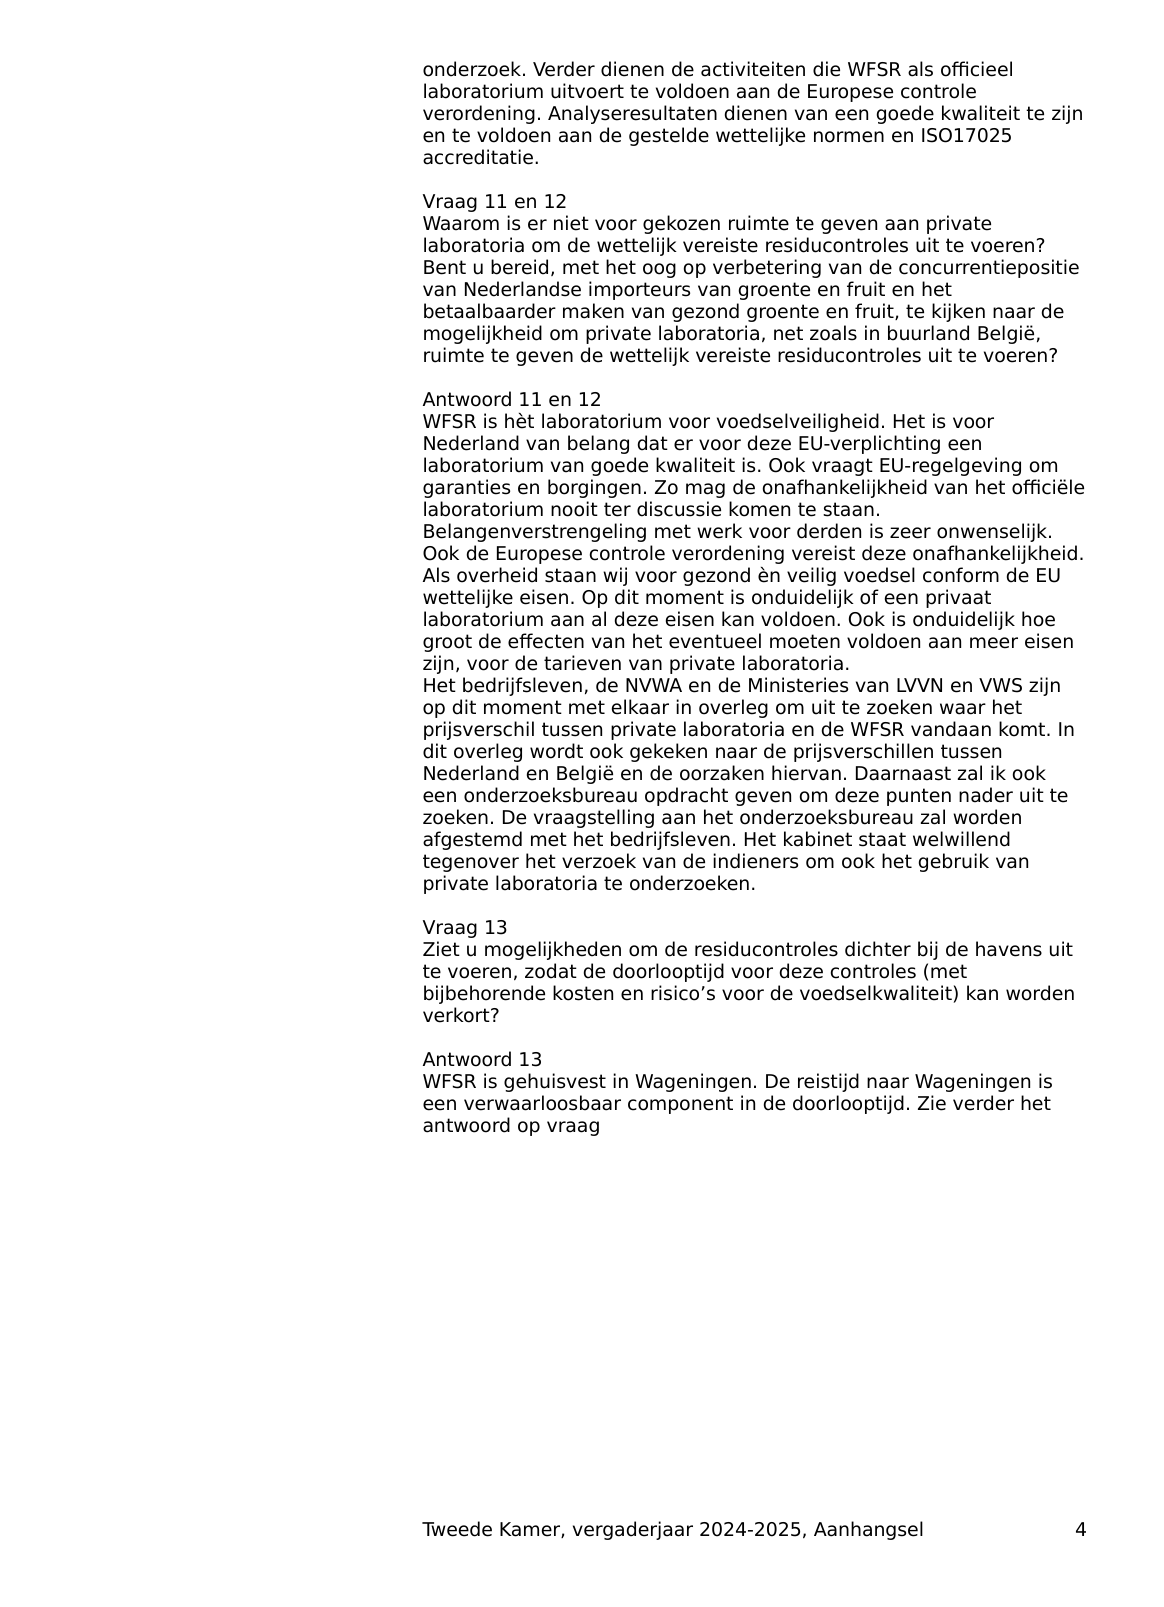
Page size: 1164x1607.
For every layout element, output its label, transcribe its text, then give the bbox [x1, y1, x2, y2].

text Bent u bereid, met het oog op verbetering van de concurrentiepositie van Nederlandse importeurs van groente en fruit en het betaalbaarder maken van gezond groente en fruit, te kijken naar de mogelijkheid om private laboratoria, net zoals in buurland België, ruimte te geven de wettelijk vereiste residucontroles uit te voeren? [422, 257, 1087, 367]
text Antwoord 13 [422, 1049, 1087, 1071]
text Antwoord 11 en 12 [422, 389, 1087, 411]
text Vraag 13 [422, 917, 1087, 939]
text Ziet u mogelijkheden om de residucontroles dichter bij de havens uit te voeren, zodat de doorlooptijd voor deze controles (met bijbehorende kosten en risico’s voor de voedselkwaliteit) kan worden verkort? [422, 939, 1087, 1027]
text WFSR is hèt laboratorium voor voedselveiligheid. Het is voor Nederland van belang dat er voor deze EU-verplichting een laboratorium van goede kwaliteit is. Ook vraagt EU-regelgeving om garanties en borgingen. Zo mag de onafhankelijkheid van het officiële laboratorium nooit ter discussie komen te staan. Belangenverstrengeling met werk voor derden is zeer onwenselijk. Ook de Europese controle verordening vereist deze onafhankelijkheid. Als overheid staan wij voor gezond èn veilig voedsel conform de EU wettelijke eisen. Op dit moment is onduidelijk of een privaat laboratorium aan al deze eisen kan voldoen. Ook is onduidelijk hoe groot de effecten van het eventueel moeten voldoen aan meer eisen zijn, voor de tarieven van private laboratoria. [422, 411, 1087, 675]
text Vraag 11 en 12 [422, 191, 1087, 213]
text onderzoek. Verder dienen de activiteiten die WFSR als officieel laboratorium uitvoert te voldoen aan de Europese controle verordening. Analyseresultaten dienen van een goede kwaliteit te zijn en te voldoen aan de gestelde wettelijke normen en ISO17025 accreditatie. [422, 59, 1087, 169]
text WFSR is gehuisvest in Wageningen. De reistijd naar Wageningen is een verwaarloosbaar component in de doorlooptijd. Zie verder het antwoord op vraag [422, 1071, 1087, 1137]
text Het bedrijfsleven, de NVWA en de Ministeries van LVVN en VWS zijn op dit moment met elkaar in overleg om uit te zoeken waar het prijsverschil tussen private laboratoria en de WFSR vandaan komt. In dit overleg wordt ook gekeken naar de prijsverschillen tussen Nederland en België en de oorzaken hiervan. Daarnaast zal ik ook een onderzoeksbureau opdracht geven om deze punten nader uit te zoeken. De vraagstelling aan het onderzoeksbureau zal worden afgestemd met het bedrijfsleven. Het kabinet staat welwillend tegenover het verzoek van de indieners om ook het gebruik van private laboratoria te onderzoeken. [422, 675, 1087, 895]
text Waarom is er niet voor gekozen ruimte te geven aan private laboratoria om de wettelijk vereiste residucontroles uit te voeren? [422, 213, 1087, 257]
